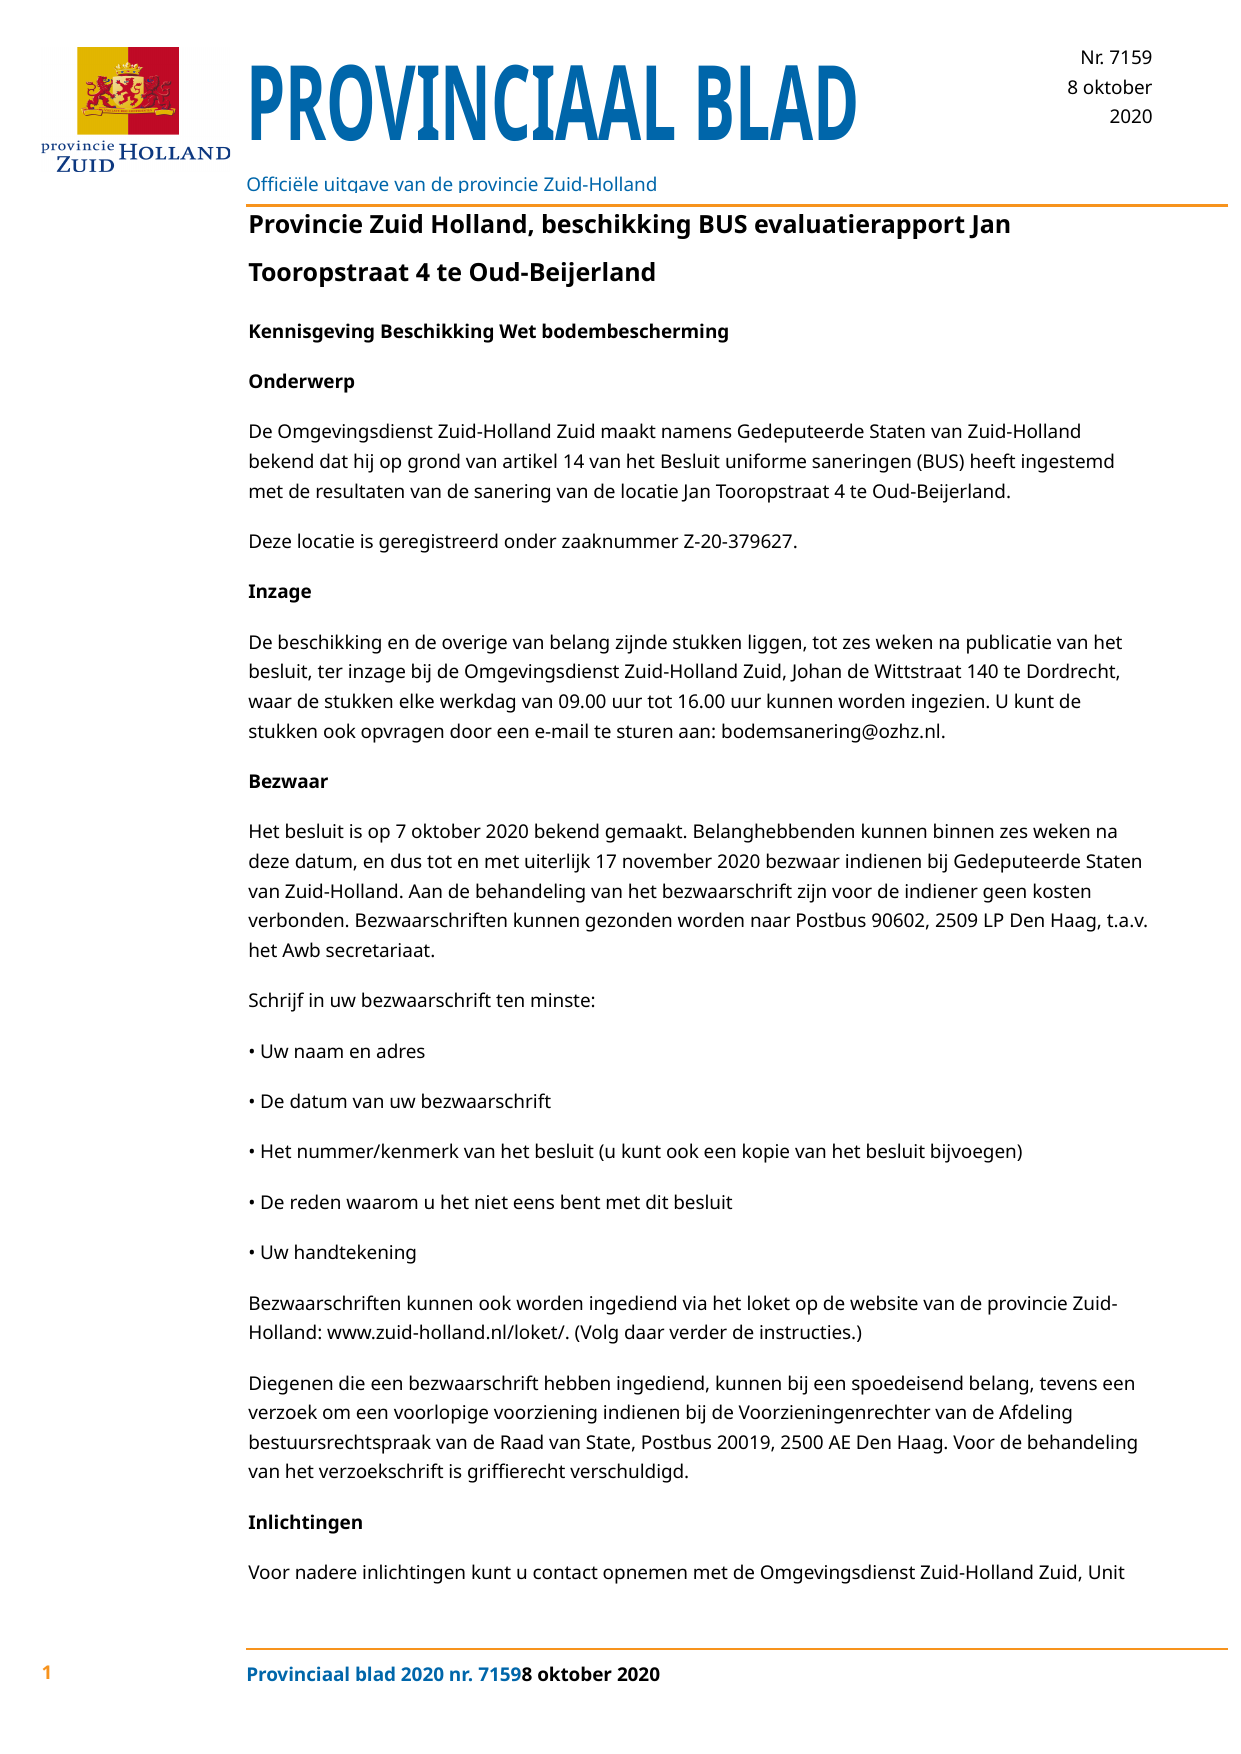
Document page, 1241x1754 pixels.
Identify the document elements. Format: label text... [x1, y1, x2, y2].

text Het besluit is op 7 oktober 2020 bekend gemaakt. Belanghebbenden kunnen binnen zes weken na deze datum, en dus tot en met uiterlijk 17 november 2020 bezwaar indienen bij Gedeputeerde Staten van Zuid-Holland. Aan de behandeling van het bezwaarschrift zijn voor de indiener geen kosten verbonden. Bezwaarschriften kunnen gezonden worden naar Postbus 90602, 2509 LP Den Haag, t.a.v. het Awb secretariaat. [248, 819, 1152, 963]
text Inzage [248, 579, 1152, 604]
text • De reden waarom u het niet eens bent met dit besluit [248, 1189, 1152, 1215]
text De Omgevingsdienst Zuid-Holland Zuid maakt namens Gedeputeerde Staten van Zuid-Holland bekend dat hij op grond van artikel 14 van het Besluit uniforme saneringen (BUS) heeft ingestemd met de resultaten van de sanering van de locatie Jan Tooropstraat 4 te Oud-Beijerland. [248, 419, 1152, 504]
text Provincie Zuid Holland, beschikking BUS evaluatierapport Jan Tooropstraat 4 te Oud-Beijerland [248, 207, 1152, 288]
text Voor nadere inlichtingen kunt u contact opnemen met de Omgevingsdienst Zuid-Holland Zuid, Unit [248, 1559, 1152, 1585]
text Schrijf in uw bezwaarschrift ten minste: [248, 987, 1152, 1013]
text Bezwaar [248, 768, 1152, 794]
text • De datum van uw bezwaarschrift [248, 1088, 1152, 1114]
text Inlichtingen [248, 1509, 1152, 1535]
text • Uw naam en adres [248, 1038, 1152, 1064]
picture [41, 47, 231, 172]
text • Het nummer/kenmerk van het besluit (u kunt ook een kopie van het besluit bijvoegen) [248, 1139, 1152, 1164]
text De beschikking en de overige van belang zijnde stukken liggen, tot zes weken na publicatie van het besluit, ter inzage bij de Omgevingsdienst Zuid-Holland Zuid, Johan de Wittstraat 140 te Dordrecht, waar de stukken elke werkdag van 09.00 uur tot 16.00 uur kunnen worden ingezien. U kunt de stukken ook opvragen door een e-mail te sturen aan: bodemsanering@ozhz.nl. [248, 629, 1152, 744]
text Onderwerp [248, 368, 1152, 394]
text Kennisgeving Beschikking Wet bodembescherming [248, 318, 1152, 344]
text • Uw handtekening [248, 1239, 1152, 1265]
text Deze locatie is geregistreerd onder zaaknummer Z-20-379627. [248, 528, 1152, 554]
text Bezwaarschriften kunnen ook worden ingediend via het loket op de website van de provincie Zuid-Holland: www.zuid-holland.nl/loket/. (Volg daar verder de instructies.) [248, 1290, 1152, 1345]
text Diegenen die een bezwaarschrift hebben ingediend, kunnen bij een spoedeisend belang, tevens een verzoek om een voorlopige voorziening indienen bij de Voorzieningenrechter van de Afdeling bestuursrechtspraak van de Raad van State, Postbus 20019, 2500 AE Den Haag. Voor de behandeling van het verzoekschrift is griffierecht verschuldigd. [248, 1370, 1152, 1484]
